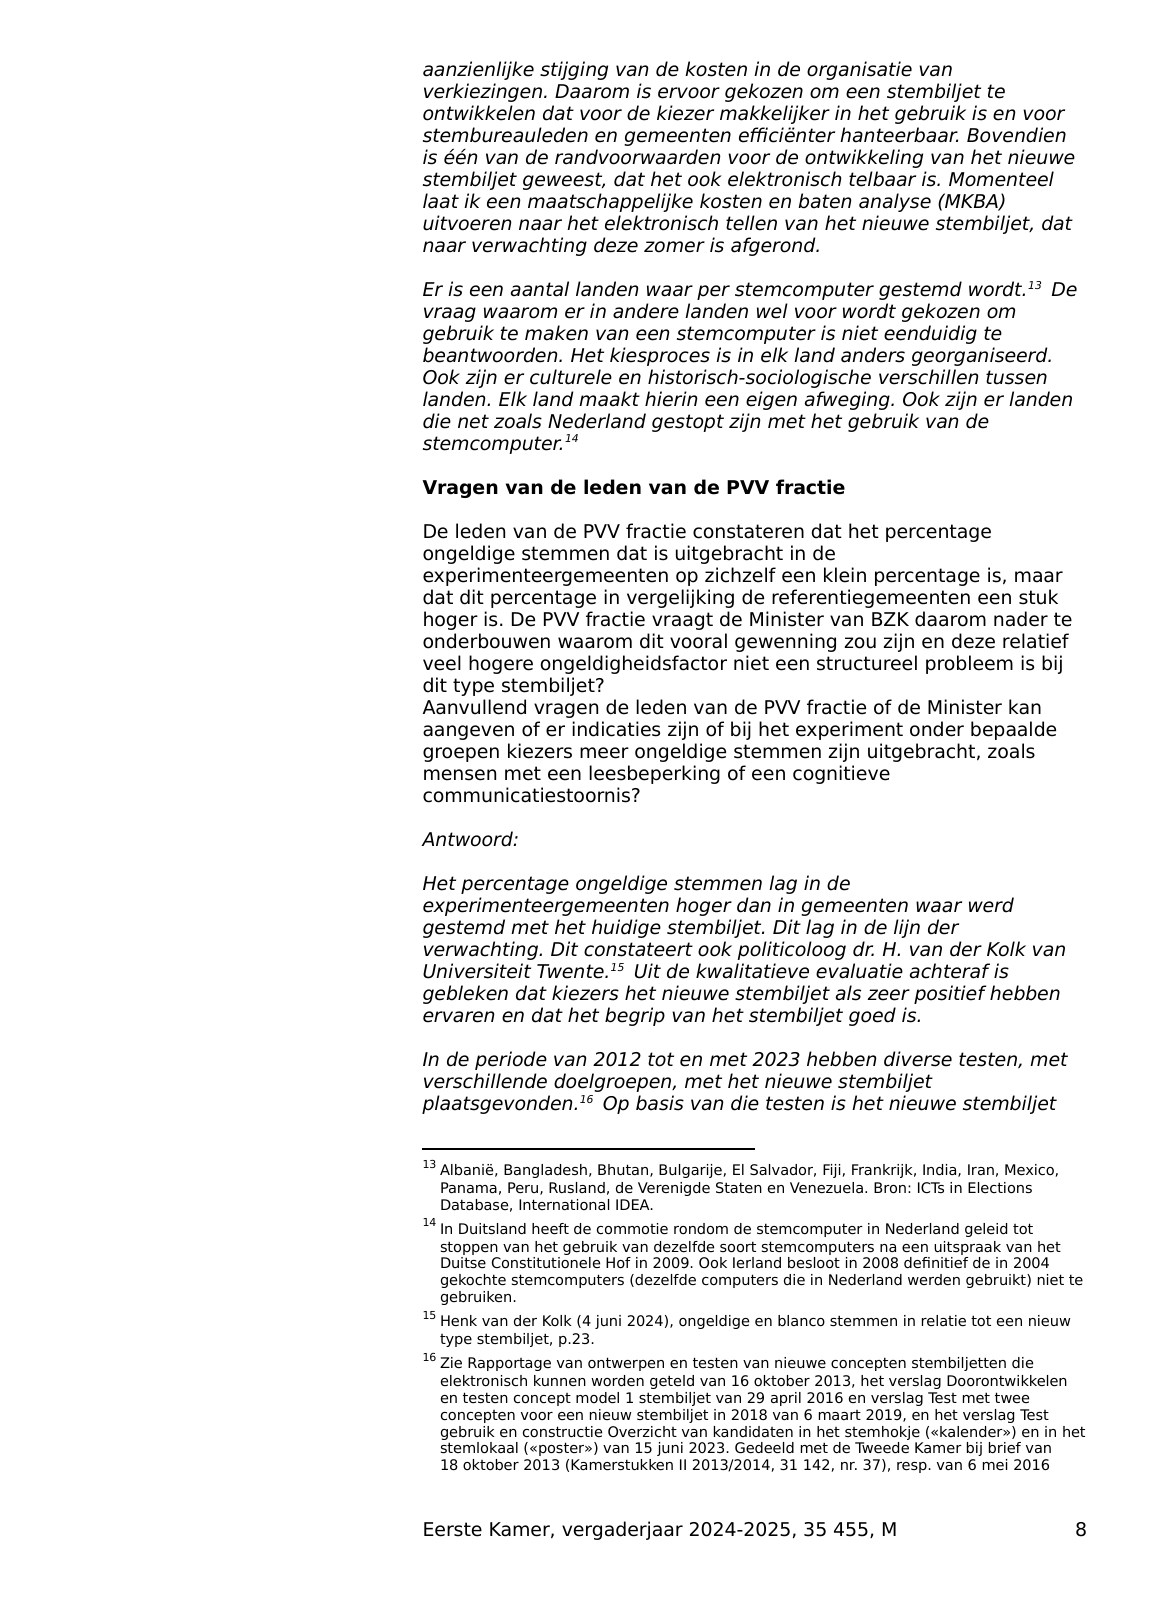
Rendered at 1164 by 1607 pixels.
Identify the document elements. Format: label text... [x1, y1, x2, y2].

text Albanië, Bangladesh, Bhutan, Bulgarije, El Salvador, Fiji, Frankrijk, India, Iran, Mexico, Panama, Peru, Rusland, de Verenigde Staten en Venezuela. Bron: ICTs in Elections Database, International IDEA. [422, 1158, 1087, 1214]
text Er is een aantal landen waar per stemcomputer gestemd wordt. De vraag waarom er in andere landen wel voor wordt gekozen om gebruik te maken van een stemcomputer is niet eenduidig te beantwoorden. Het kiesproces is in elk land anders georganiseerd. Ook zijn er culturele en historisch-sociologische verschillen tussen landen. Elk land maakt hierin een eigen afweging. Ook zijn er landen die net zoals Nederland gestopt zijn met het gebruik van de stemcomputer. [422, 279, 1087, 455]
text De leden van de PVV fractie constateren dat het percentage ongeldige stemmen dat is uitgebracht in de experimenteergemeenten op zichzelf een klein percentage is, maar dat dit percentage in vergelijking de referentiegemeenten een stuk hoger is. De PVV fractie vraagt de Minister van BZK daarom nader te onderbouwen waarom dit vooral gewenning zou zijn en deze relatief veel hogere ongeldigheidsfactor niet een structureel probleem is bij dit type stembiljet? [422, 521, 1087, 697]
text aanzienlijke stijging van de kosten in de organisatie van verkiezingen. Daarom is ervoor gekozen om een stembiljet te ontwikkelen dat voor de kiezer makkelijker in het gebruik is en voor stembureauleden en gemeenten efficiënter hanteerbaar. Bovendien is één van de randvoorwaarden voor de ontwikkeling van het nieuwe stembiljet geweest, dat het ook elektronisch telbaar is. Momenteel laat ik een maatschappelijke kosten en baten analyse (MKBA) uitvoeren naar het elektronisch tellen van het nieuwe stembiljet, dat naar verwachting deze zomer is afgerond. [422, 59, 1087, 257]
text Aanvullend vragen de leden van de PVV fractie of de Minister kan aangeven of er indicaties zijn of bij het experiment onder bepaalde groepen kiezers meer ongeldige stemmen zijn uitgebracht, zoals mensen met een leesbeperking of een cognitieve communicatiestoornis? [422, 697, 1087, 807]
text Zie Rapportage van ontwerpen en testen van nieuwe concepten stembiljetten die elektronisch kunnen worden geteld van 16 oktober 2013, het verslag Doorontwikkelen en testen concept model 1 stembiljet van 29 april 2016 en verslag Test met twee concepten voor een nieuw stembiljet in 2018 van 6 maart 2019, en het verslag Test gebruik en constructie Overzicht van kandidaten in het stemhokje («kalender») en in het stemlokaal («poster») van 15 juni 2023. Gedeeld met de Tweede Kamer bij brief van 18 oktober 2013 (Kamerstukken II 2013/2014, 31 142, nr. 37), resp. van 6 mei 2016 [422, 1351, 1087, 1474]
text In Duitsland heeft de commotie rondom de stemcomputer in Nederland geleid tot stoppen van het gebruik van dezelfde soort stemcomputers na een uitspraak van het Duitse Constitutionele Hof in 2009. Ook Ierland besloot in 2008 definitief de in 2004 gekochte stemcomputers (dezelfde computers die in Nederland werden gebruikt) niet te gebruiken. [422, 1217, 1087, 1306]
subtitle Vragen van de leden van de PVV fractie [422, 477, 1087, 499]
text In de periode van 2012 tot en met 2023 hebben diverse testen, met verschillende doelgroepen, met het nieuwe stembiljet plaatsgevonden. Op basis van die testen is het nieuwe stembiljet [422, 1049, 1087, 1115]
text Het percentage ongeldige stemmen lag in de experimenteergemeenten hoger dan in gemeenten waar werd gestemd met het huidige stembiljet. Dit lag in de lijn der verwachting. Dit constateert ook politicoloog dr. H. van der Kolk van Universiteit Twente. Uit de kwalitatieve evaluatie achteraf is gebleken dat kiezers het nieuwe stembiljet als zeer positief hebben ervaren en dat het begrip van het stembiljet goed is. [422, 873, 1087, 1027]
text Henk van der Kolk (4 juni 2024), ongeldige en blanco stemmen in relatie tot een nieuw type stembiljet, p.23. [422, 1309, 1087, 1348]
subtitle Antwoord: [422, 829, 1087, 851]
